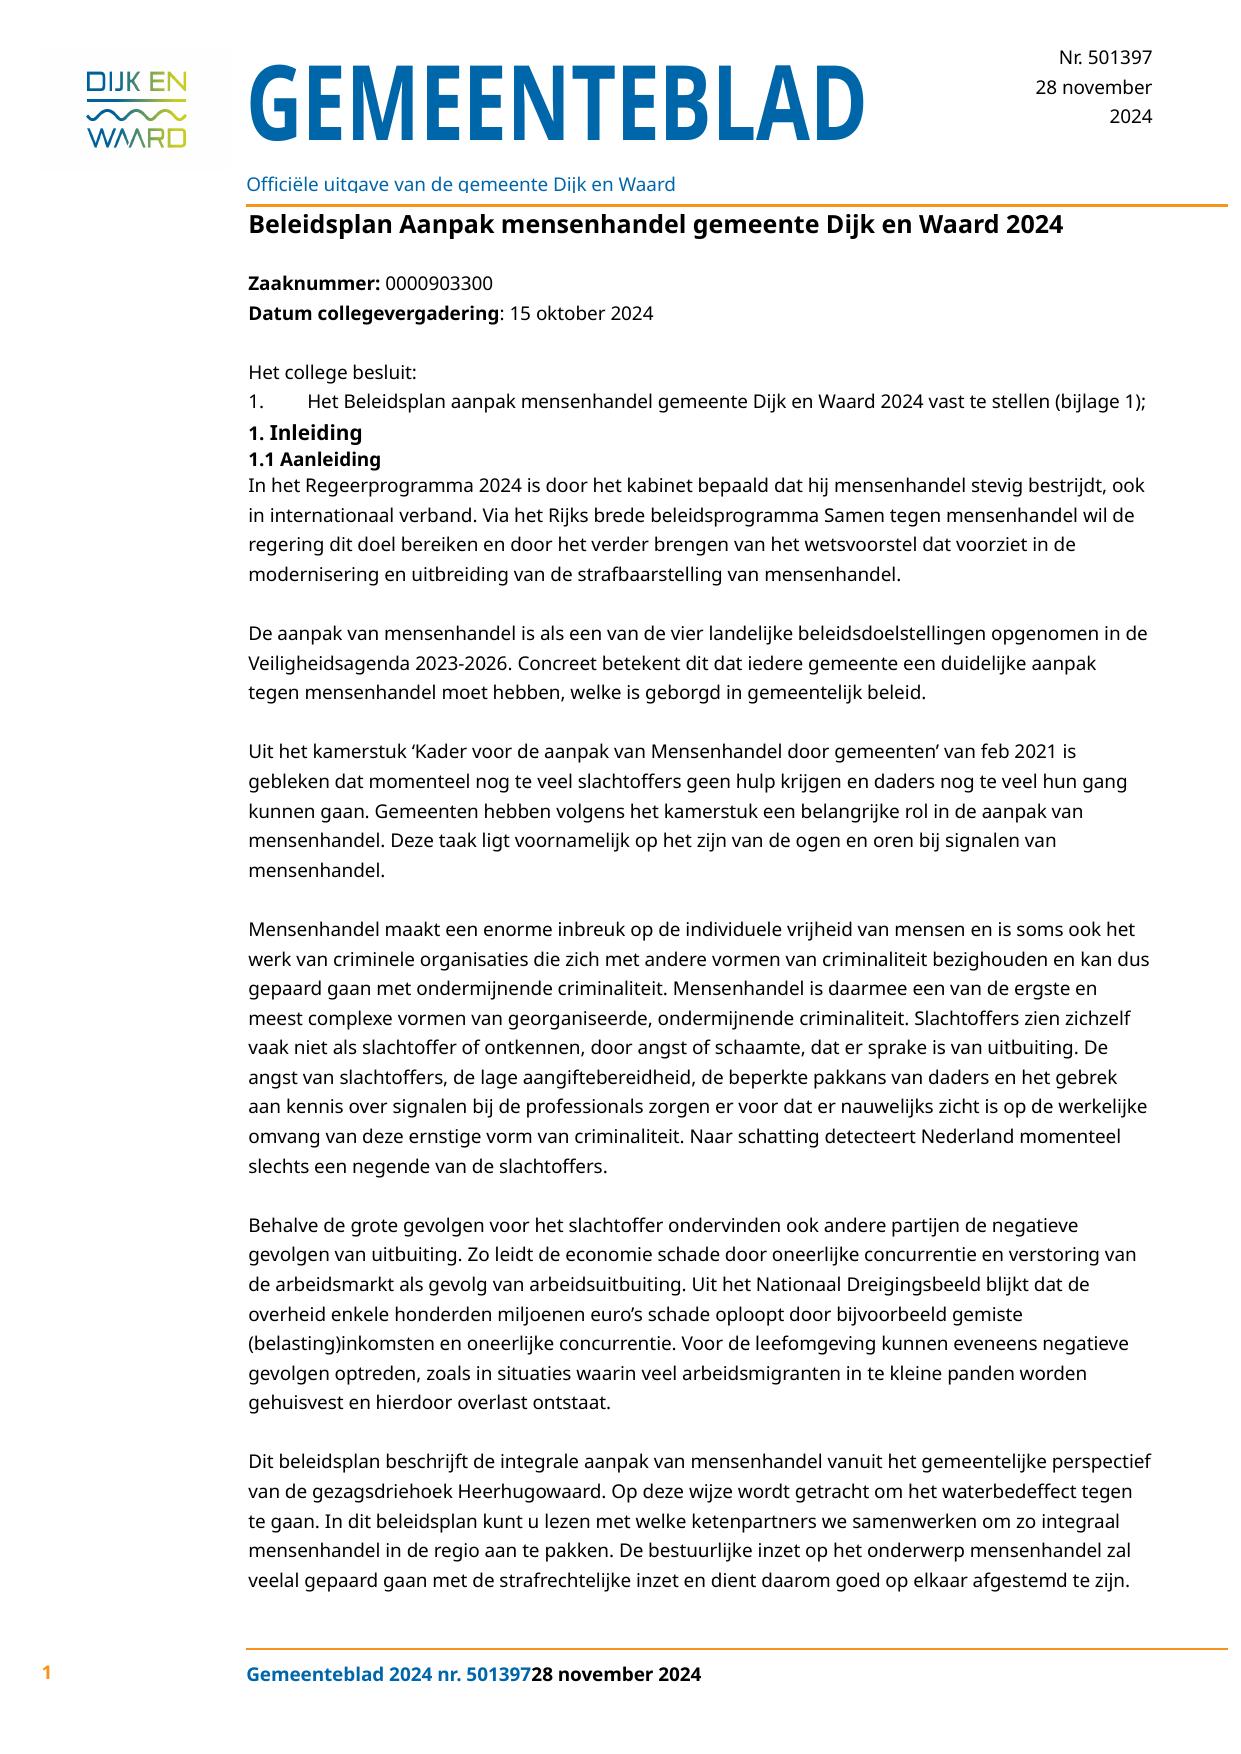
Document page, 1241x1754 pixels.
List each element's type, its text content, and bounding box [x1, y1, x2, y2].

picture [41, 47, 231, 172]
text 1. Inleiding [248, 418, 1152, 447]
text Behalve de grote gevolgen voor het slachtoffer ondervinden ook andere partijen de negatieve gevolgen van uitbuiting. Zo leidt de economie schade door oneerlijke concurrentie en verstoring van de arbeidsmarkt als gevolg van arbeidsuitbuiting. Uit het Nationaal Dreigingsbeeld blijkt dat de overheid enkele honderden miljoenen euro’s schade oploopt door bijvoorbeeld gemiste (belasting)inkomsten en oneerlijke concurrentie. Voor de leefomgeving kunnen eveneens negatieve gevolgen optreden, zoals in situaties waarin veel arbeidsmigranten in te kleine panden worden gehuisvest en hierdoor overlast ontstaat. [248, 1212, 1152, 1415]
text Uit het kamerstuk ‘Kader voor de aanpak van Mensenhandel door gemeenten’ van feb 2021 is gebleken dat momenteel nog te veel slachtoffers geen hulp krijgen en daders nog te veel hun gang kunnen gaan. Gemeenten hebben volgens het kamerstuk een belangrijke rol in de aanpak van mensenhandel. Deze taak ligt voornamelijk op het zijn van de ogen en oren bij signalen van mensenhandel. [248, 739, 1152, 883]
text 1.1 Aanleiding [248, 447, 1152, 472]
text Datum collegevergadering: 15 oktober 2024 [248, 300, 1152, 326]
text Beleidsplan Aanpak mensenhandel gemeente Dijk en Waard 2024 [248, 207, 1152, 241]
text Zaaknummer: 0000903300 [248, 270, 1152, 296]
text Dit beleidsplan beschrijft de integrale aanpak van mensenhandel vanuit het gemeentelijke perspectief van de gezagsdriehoek Heerhugowaard. Op deze wijze wordt getracht om het waterbedeffect tegen te gaan. In dit beleidsplan kunt u lezen met welke ketenpartners we samenwerken om zo integraal mensenhandel in de regio aan te pakken. De bestuurlijke inzet op het onderwerp mensenhandel zal veelal gepaard gaan met de strafrechtelijke inzet en dient daarom goed op elkaar afgestemd te zijn. [248, 1449, 1152, 1593]
list Het Beleidsplan aanpak mensenhandel gemeente Dijk en Waard 2024 vast te stellen (bijlage 1); [248, 389, 1152, 414]
text De aanpak van mensenhandel is als een van de vier landelijke beleidsdoelstellingen opgenomen in de Veiligheidsagenda 2023-2026. Concreet betekent dit dat iedere gemeente een duidelijke aanpak tegen mensenhandel moet hebben, welke is geborgd in gemeentelijk beleid. [248, 620, 1152, 705]
text Mensenhandel maakt een enorme inbreuk op de individuele vrijheid van mensen en is soms ook het werk van criminele organisaties die zich met andere vormen van criminaliteit bezighouden en kan dus gepaard gaan met ondermijnende criminaliteit. Mensenhandel is daarmee een van de ergste en meest complexe vormen van georganiseerde, ondermijnende criminaliteit. Slachtoffers zien zichzelf vaak niet als slachtoffer of ontkennen, door angst of schaamte, dat er sprake is van uitbuiting. De angst van slachtoffers, de lage aangiftebereidheid, de beperkte pakkans van daders en het gebrek aan kennis over signalen bij de professionals zorgen er voor dat er nauwelijks zicht is op de werkelijke omvang van deze ernstige vorm van criminaliteit. Naar schatting detecteert Nederland momenteel slechts een negende van de slachtoffers. [248, 916, 1152, 1178]
text Het college besluit: [248, 359, 1152, 385]
text In het Regeerprogramma 2024 is door het kabinet bepaald dat hij mensenhandel stevig bestrijdt, ook in internationaal verband. Via het Rijks brede beleidsprogramma Samen tegen mensenhandel wil de regering dit doel bereiken en door het verder brengen van het wetsvoorstel dat voorziet in de modernisering en uitbreiding van de strafbaarstelling van mensenhandel. [248, 472, 1152, 587]
